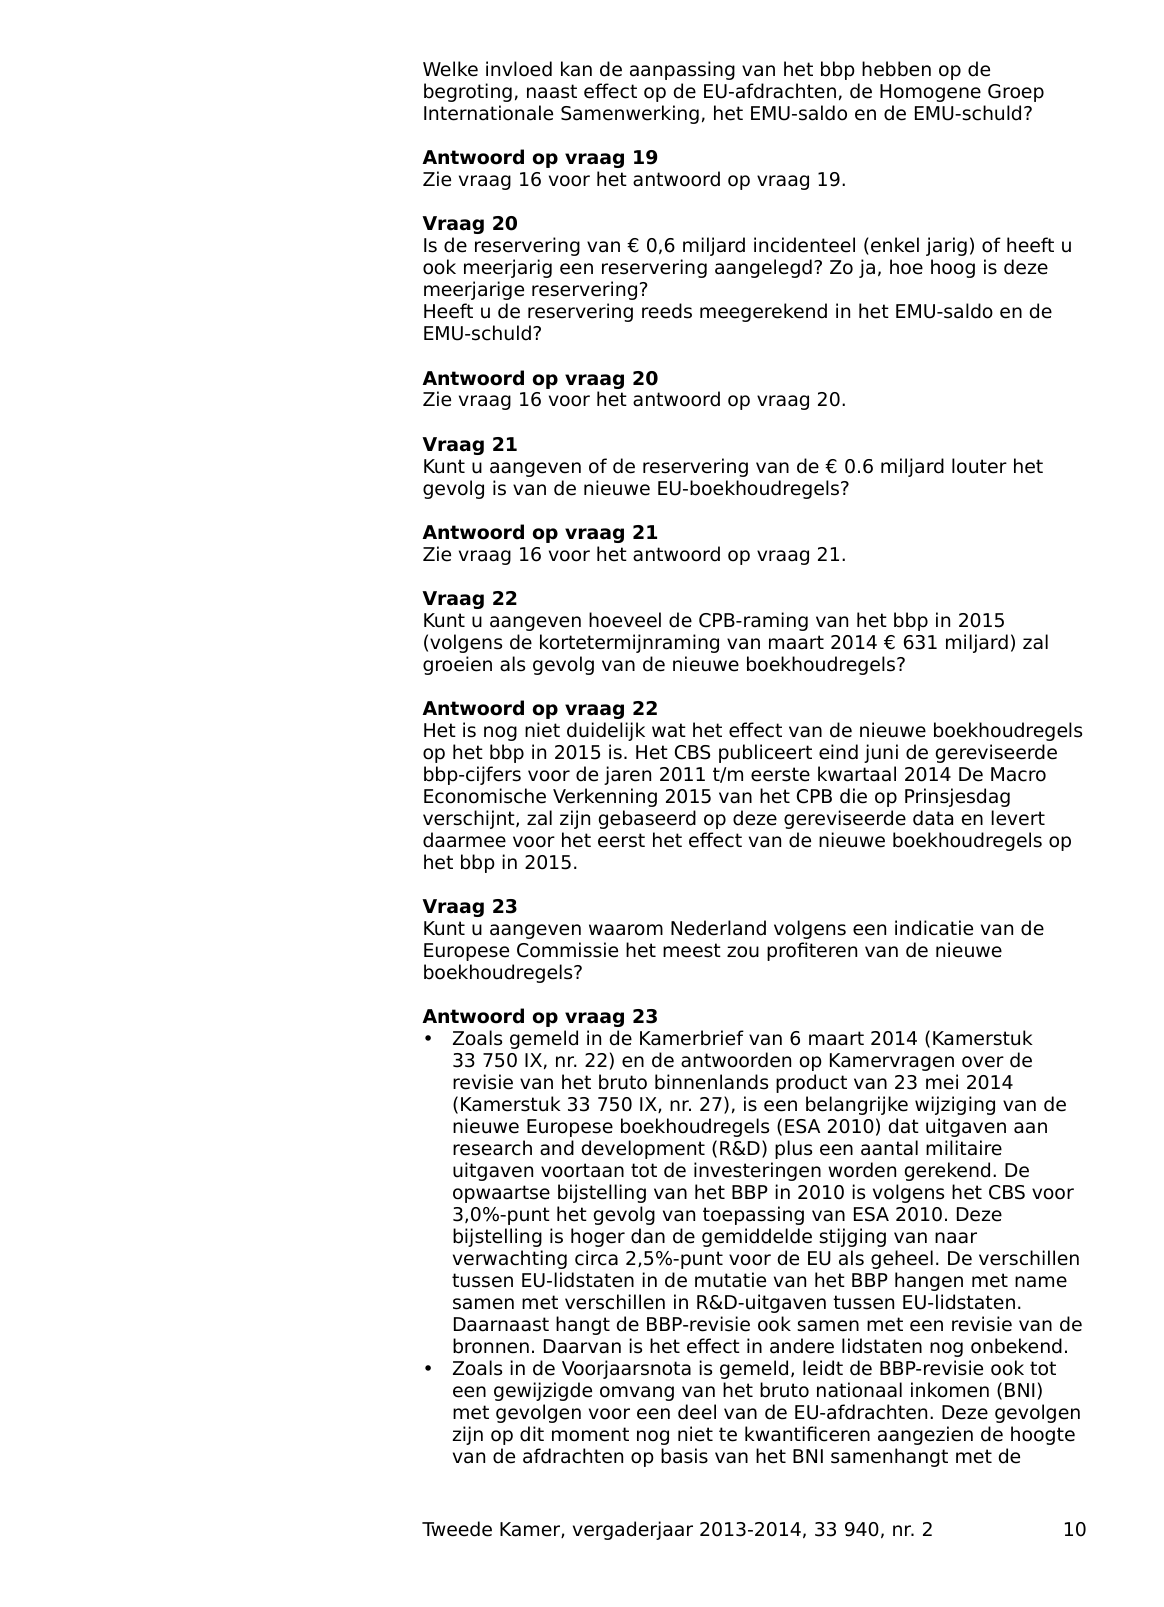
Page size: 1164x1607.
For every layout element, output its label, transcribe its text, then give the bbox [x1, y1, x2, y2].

text Welke invloed kan de aanpassing van het bbp hebben op de begroting, naast effect op de EU-afdrachten, de Homogene Groep Internationale Samenwerking, het EMU-saldo en de EMU-schuld? [422, 59, 1087, 125]
text • Zoals in de Voorjaarsnota is gemeld, leidt de BBP-revisie ook tot een gewijzigde omvang van het bruto nationaal inkomen (BNI) met gevolgen voor een deel van de EU-afdrachten. Deze gevolgen zijn op dit moment nog niet te kwantificeren aangezien de hoogte van de afdrachten op basis van het BNI samenhangt met de [422, 1358, 1087, 1468]
text Heeft u de reservering reeds meegerekend in het EMU-saldo en de EMU-schuld? [422, 301, 1087, 345]
text Zie vraag 16 voor het antwoord op vraag 20. [422, 389, 1087, 411]
text Vraag 23 [422, 896, 1087, 918]
text • Zoals gemeld in de Kamerbrief van 6 maart 2014 (Kamerstuk 33 750 IX, nr. 22) en de antwoorden op Kamervragen over de revisie van het bruto binnenlands product van 23 mei 2014 (Kamerstuk 33 750 IX, nr. 27), is een belangrijke wijziging van de nieuwe Europese boekhoudregels (ESA 2010) dat uitgaven aan research and development (R&D) plus een aantal militaire uitgaven voortaan tot de investeringen worden gerekend. De opwaartse bijstelling van het BBP in 2010 is volgens het CBS voor 3,0%-punt het gevolg van toepassing van ESA 2010. Deze bijstelling is hoger dan de gemiddelde stijging van naar verwachting circa 2,5%-punt voor de EU als geheel. De verschillen tussen EU-lidstaten in de mutatie van het BBP hangen met name samen met verschillen in R&D-uitgaven tussen EU-lidstaten. Daarnaast hangt de BBP-revisie ook samen met een revisie van de bronnen. Daarvan is het effect in andere lidstaten nog onbekend. [422, 1028, 1087, 1358]
text Vraag 20 [422, 213, 1087, 235]
text Kunt u aangeven of de reservering van de € 0.6 miljard louter het gevolg is van de nieuwe EU-boekhoudregels? [422, 456, 1087, 499]
text Kunt u aangeven waarom Nederland volgens een indicatie van de Europese Commissie het meest zou profiteren van de nieuwe boekhoudregels? [422, 918, 1087, 984]
text Zie vraag 16 voor het antwoord op vraag 21. [422, 544, 1087, 566]
text Antwoord op vraag 20 [422, 367, 1087, 389]
text Zie vraag 16 voor het antwoord op vraag 19. [422, 169, 1087, 191]
text Vraag 22 [422, 588, 1087, 610]
text Is de reservering van € 0,6 miljard incidenteel (enkel jarig) of heeft u ook meerjarig een reservering aangelegd? Zo ja, hoe hoog is deze meerjarige reservering? [422, 235, 1087, 301]
text Vraag 21 [422, 433, 1087, 456]
text Antwoord op vraag 19 [422, 147, 1087, 169]
text Antwoord op vraag 23 [422, 1006, 1087, 1028]
text Antwoord op vraag 21 [422, 522, 1087, 544]
text Het is nog niet duidelijk wat het effect van de nieuwe boekhoudregels op het bbp in 2015 is. Het CBS publiceert eind juni de gereviseerde bbp-cijfers voor de jaren 2011 t/m eerste kwartaal 2014 De Macro Economische Verkenning 2015 van het CPB die op Prinsjesdag verschijnt, zal zijn gebaseerd op deze gereviseerde data en levert daarmee voor het eerst het effect van de nieuwe boekhoudregels op het bbp in 2015. [422, 720, 1087, 874]
text Antwoord op vraag 22 [422, 698, 1087, 720]
text Kunt u aangeven hoeveel de CPB-raming van het bbp in 2015 (volgens de kortetermijnraming van maart 2014 € 631 miljard) zal groeien als gevolg van de nieuwe boekhoudregels? [422, 610, 1087, 676]
